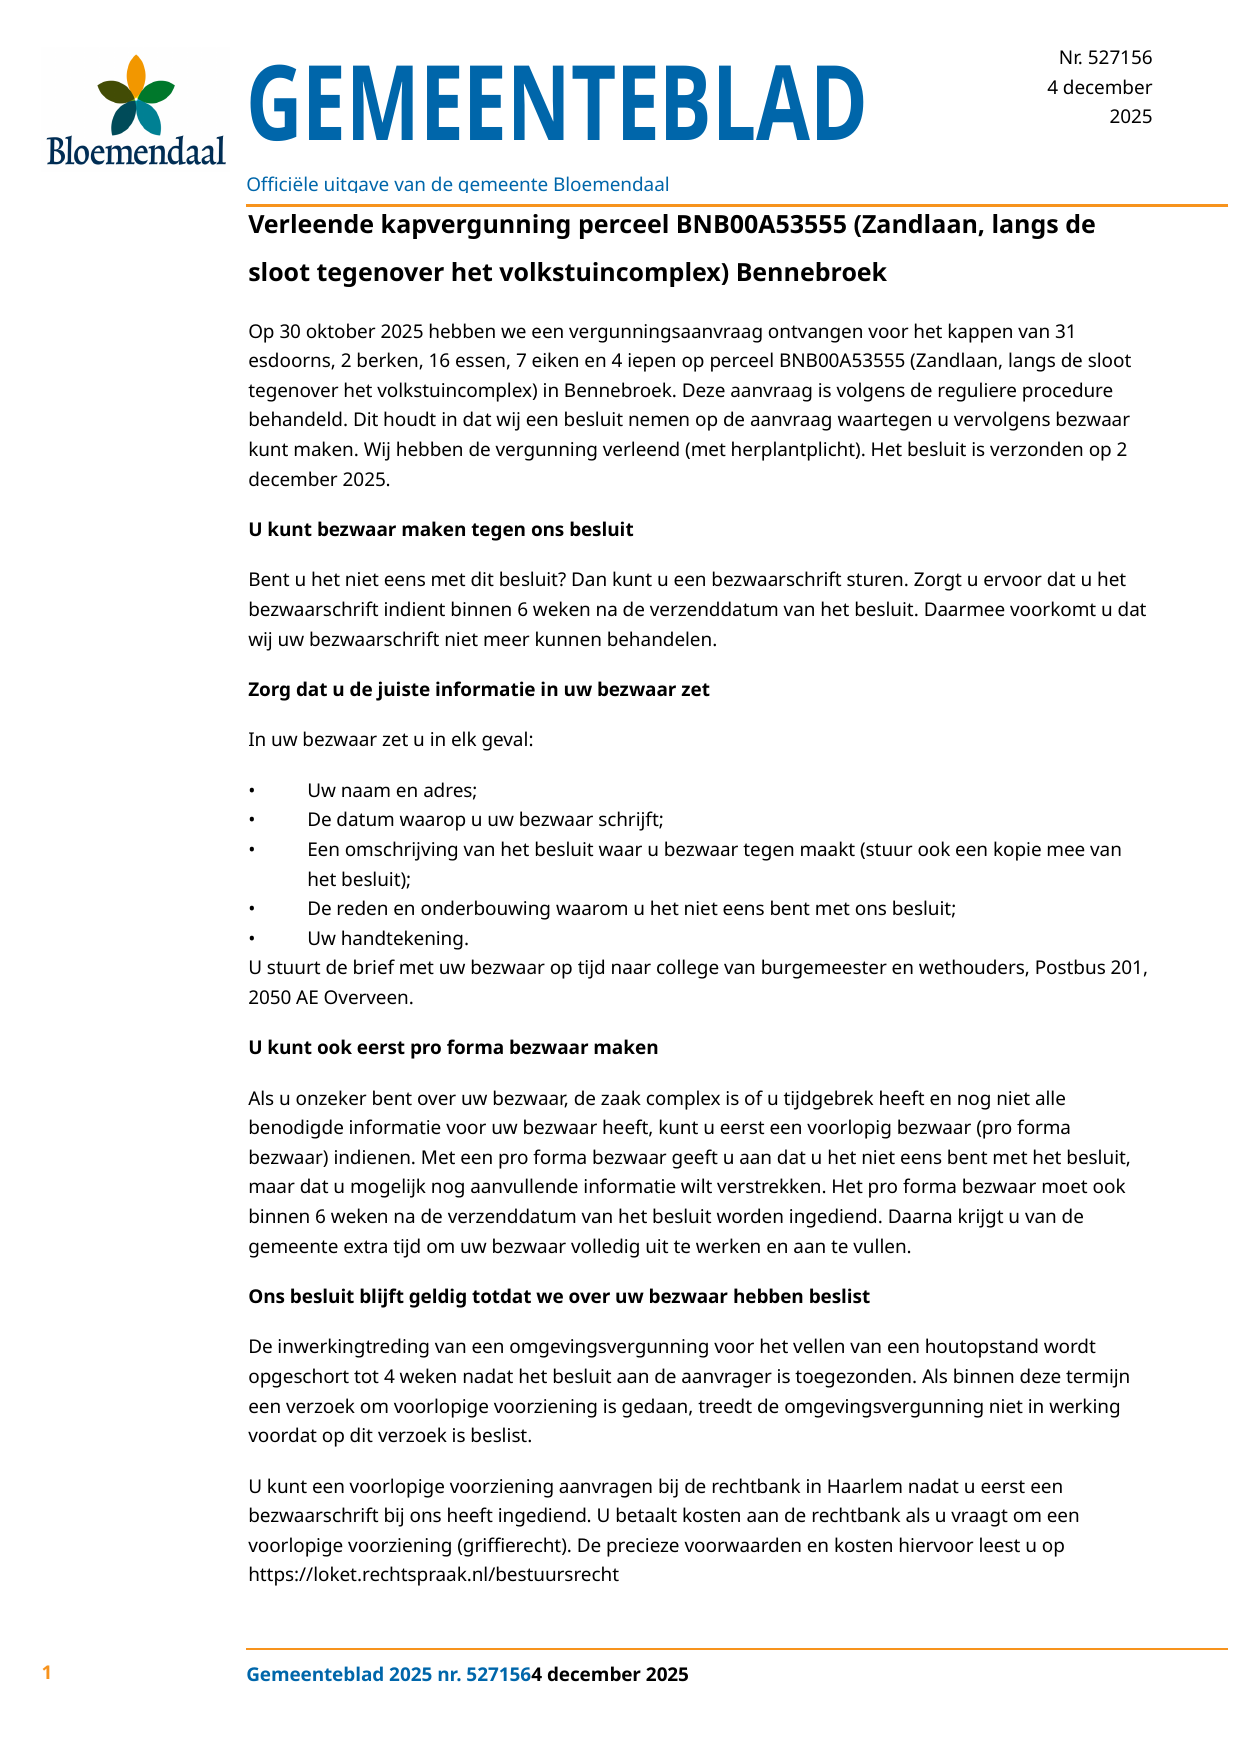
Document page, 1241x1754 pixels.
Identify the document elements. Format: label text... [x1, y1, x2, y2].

list Uw naam en adres; [248, 777, 1152, 803]
text U kunt ook eerst pro forma bezwaar maken [248, 1034, 1152, 1060]
text In uw bezwaar zet u in elk geval: [248, 727, 1152, 752]
text U kunt een voorlopige voorziening aanvragen bij de rechtbank in Haarlem nadat u eerst een bezwaarschrift bij ons heeft ingediend. U betaalt kosten aan de rechtbank als u vraagt om een voorlopige voorziening (griffierecht). De precieze voorwaarden en kosten hiervoor leest u op https://loket.rechtspraak.nl/bestuursrecht [248, 1473, 1152, 1587]
list Een omschrijving van het besluit waar u bezwaar tegen maakt (stuur ook een kopie mee van het besluit); [248, 836, 1152, 892]
list De datum waarop u uw bezwaar schrijft; [248, 807, 1152, 832]
text U kunt bezwaar maken tegen ons besluit [248, 516, 1152, 542]
text U stuurt de brief met uw bezwaar op tijd naar college van burgemeester en wethouders, Postbus 201, 2050 AE Overveen. [248, 954, 1152, 1010]
text Ons besluit blijft geldig totdat we over uw bezwaar hebben beslist [248, 1283, 1152, 1309]
picture [41, 47, 231, 172]
text Verleende kapvergunning perceel BNB00A53555 (Zandlaan, langs de sloot tegenover het volkstuincomplex) Bennebroek [248, 207, 1152, 288]
text Als u onzeker bent over uw bezwaar, de zaak complex is of u tijdgebrek heeft en nog niet alle benodigde informatie voor uw bezwaar heeft, kunt u eerst een voorlopig bezwaar (pro forma bezwaar) indienen. Met een pro forma bezwaar geeft u aan dat u het niet eens bent met het besluit, maar dat u mogelijk nog aanvullende informatie wilt verstrekken. Het pro forma bezwaar moet ook binnen 6 weken na de verzenddatum van het besluit worden ingediend. Daarna krijgt u van de gemeente extra tijd om uw bezwaar volledig uit te werken en aan te vullen. [248, 1085, 1152, 1259]
text De inwerkingtreding van een omgevingsvergunning voor het vellen van een houtopstand wordt opgeschort tot 4 weken nadat het besluit aan de aanvrager is toegezonden. Als binnen deze termijn een verzoek om voorlopige voorziening is gedaan, treedt de omgevingsvergunning niet in werking voordat op dit verzoek is beslist. [248, 1334, 1152, 1448]
text Op 30 oktober 2025 hebben we een vergunningsaanvraag ontvangen voor het kappen van 31 esdoorns, 2 berken, 16 essen, 7 eiken en 4 iepen op perceel BNB00A53555 (Zandlaan, langs de sloot tegenover het volkstuincomplex) in Bennebroek. Deze aanvraag is volgens de reguliere procedure behandeld. Dit houdt in dat wij een besluit nemen op de aanvraag waartegen u vervolgens bezwaar kunt maken. Wij hebben de vergunning verleend (met herplantplicht). Het besluit is verzonden op 2 december 2025. [248, 318, 1152, 492]
text Bent u het niet eens met dit besluit? Dan kunt u een bezwaarschrift sturen. Zorgt u ervoor dat u het bezwaarschrift indient binnen 6 weken na de verzenddatum van het besluit. Daarmee voorkomt u dat wij uw bezwaarschrift niet meer kunnen behandelen. [248, 567, 1152, 652]
list Uw handtekening. [248, 925, 1152, 951]
list De reden en onderbouwing waarom u het niet eens bent met ons besluit; [248, 895, 1152, 921]
text Zorg dat u de juiste informatie in uw bezwaar zet [248, 676, 1152, 702]
